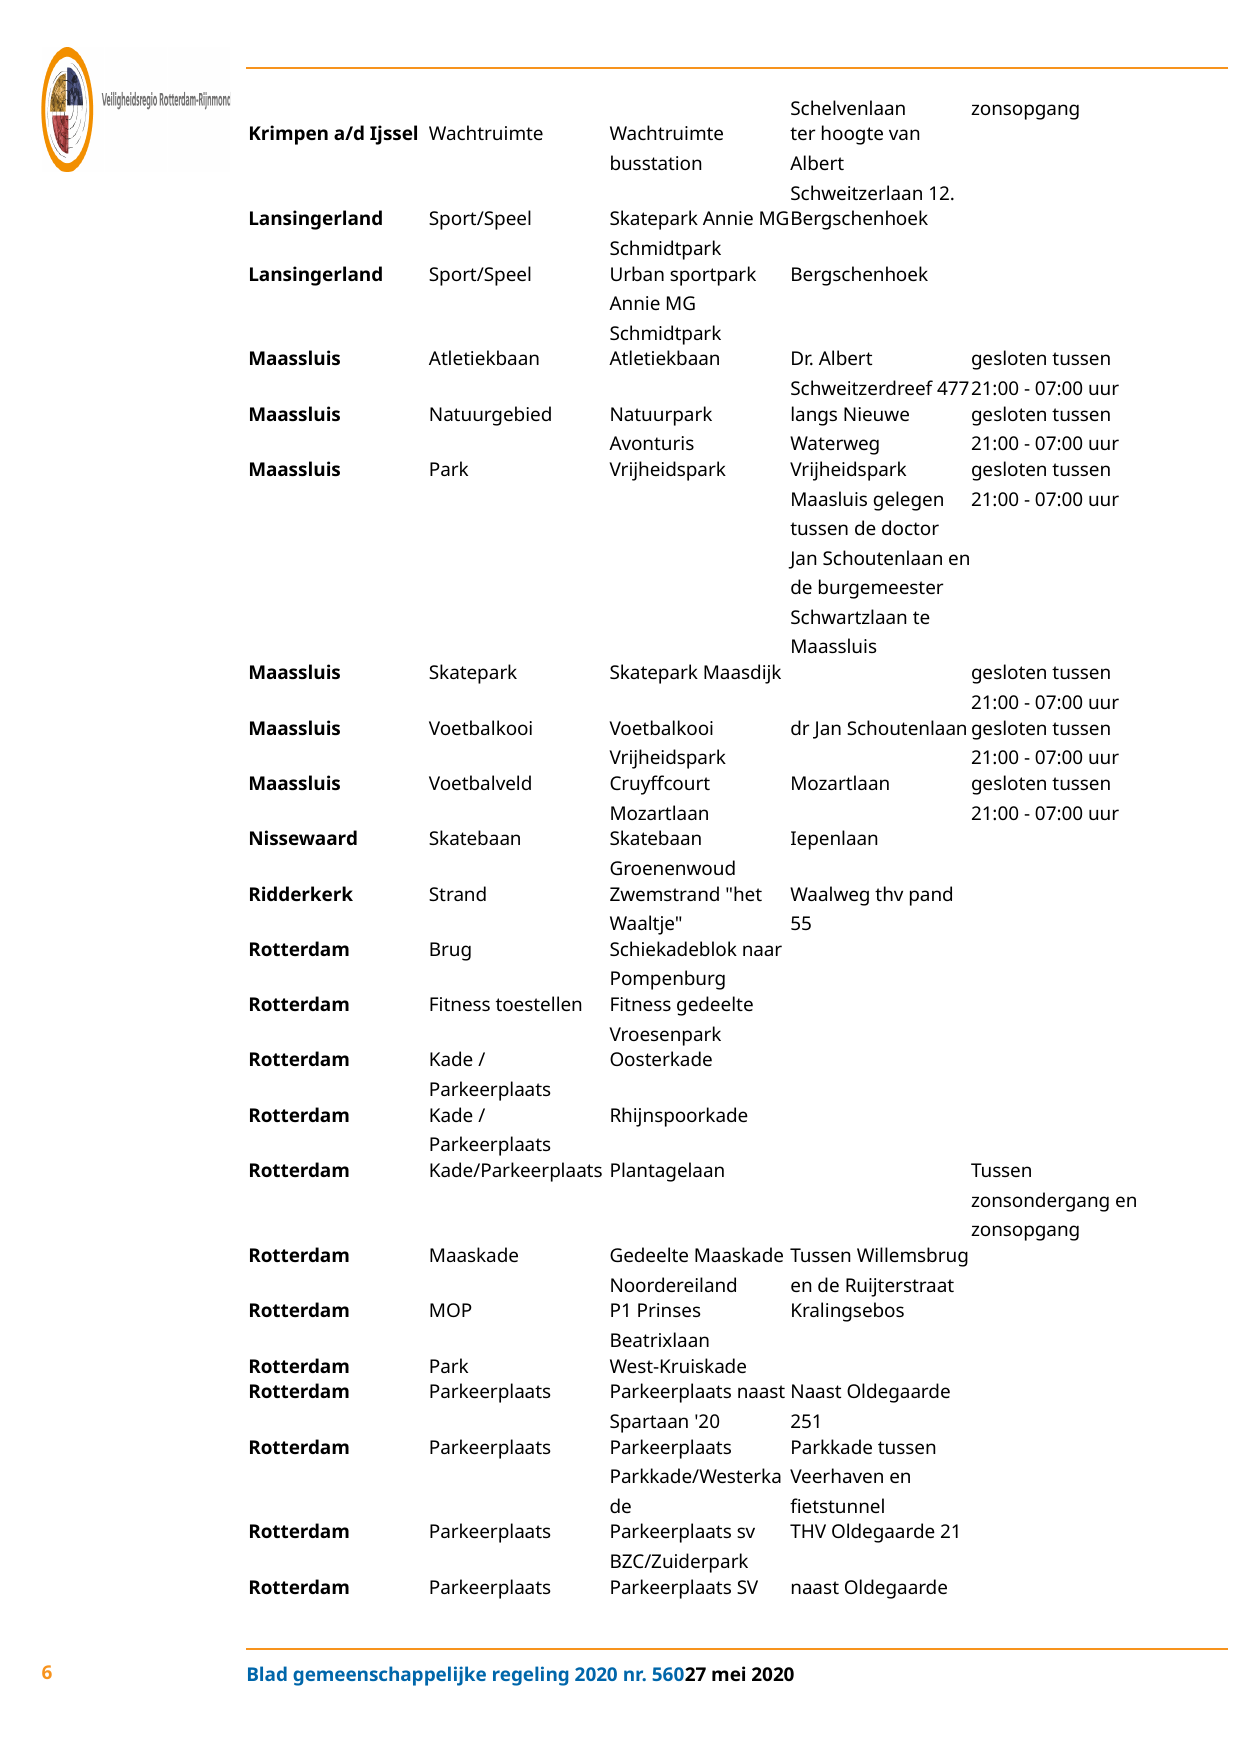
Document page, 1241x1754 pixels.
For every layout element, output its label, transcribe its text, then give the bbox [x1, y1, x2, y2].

table_cell Iepenlaan [790, 825, 971, 881]
table_cell Wachtruimte busstation [609, 121, 790, 205]
table_cell [971, 1353, 1152, 1378]
table_cell Kade / Parkeerplaats [429, 1102, 609, 1157]
table_cell Maassluis [248, 456, 429, 659]
table_cell [790, 1102, 971, 1157]
table_cell [790, 936, 971, 991]
table_cell Schiekadeblok naar Pompenburg [609, 936, 790, 991]
table_cell [790, 1047, 971, 1102]
table_cell Oosterkade [609, 1047, 790, 1102]
table_cell [790, 660, 971, 715]
table_cell [971, 825, 1152, 881]
table_cell Atletiekbaan [429, 346, 609, 401]
table_cell Skatebaan Groenenwoud [609, 825, 790, 881]
table_cell Rotterdam [248, 1047, 429, 1102]
table_cell THV Oldegaarde 21 [790, 1519, 971, 1574]
table_cell Maassluis [248, 715, 429, 770]
table_cell Park [429, 1353, 609, 1378]
table_cell Parkeerplaats [429, 1379, 609, 1434]
table_cell gesloten tussen 21:00 - 07:00 uur [971, 660, 1152, 715]
table_cell Rotterdam [248, 1298, 429, 1353]
table_cell Skatepark Maasdijk [609, 660, 790, 715]
table_cell [790, 1353, 971, 1378]
table_cell Mozartlaan [790, 770, 971, 825]
table_cell Maassluis [248, 346, 429, 401]
table_cell gesloten tussen 21:00 - 07:00 uur [971, 401, 1152, 456]
table_cell [971, 1298, 1152, 1353]
table_cell Rotterdam [248, 1434, 429, 1519]
table_cell Tussen zonsondergang en zonsopgang [971, 1157, 1152, 1242]
table_cell Voetbalveld [429, 770, 609, 825]
table_cell Vrijheidspark Maasluis gelegen tussen de doctor Jan Schoutenlaan en de burgemeester Schwartzlaan te Maassluis [790, 456, 971, 659]
table_cell Strand [429, 881, 609, 936]
table_cell Fitness toestellen [429, 991, 609, 1047]
table_cell Natuurgebied [429, 401, 609, 456]
table_cell gesloten tussen 21:00 - 07:00 uur [971, 456, 1152, 659]
table_cell Urban sportpark Annie MG Schmidtpark [609, 261, 790, 346]
table_cell Kade / Parkeerplaats [429, 1047, 609, 1102]
table_cell Dr. Albert Schweitzerdreef 477 [790, 346, 971, 401]
table_cell [971, 1434, 1152, 1519]
table_cell [609, 95, 790, 121]
table_cell MOP [429, 1298, 609, 1353]
table_cell Rotterdam [248, 936, 429, 991]
table_cell Gedeelte Maaskade Noordereiland [609, 1242, 790, 1297]
table_cell [971, 1102, 1152, 1157]
table_cell [971, 121, 1152, 205]
table_cell Rotterdam [248, 1574, 429, 1600]
picture [41, 47, 231, 172]
table_cell [971, 936, 1152, 991]
table_cell Ridderkerk [248, 881, 429, 936]
table_cell [971, 1379, 1152, 1434]
table_cell Kralingsebos [790, 1298, 971, 1353]
table_cell [971, 1047, 1152, 1102]
table_cell Rotterdam [248, 1242, 429, 1297]
table_cell Krimpen a/d Ijssel [248, 121, 429, 205]
table_cell Atletiekbaan [609, 346, 790, 401]
table_cell Tussen Willemsbrug en de Ruijterstraat [790, 1242, 971, 1297]
table_cell Waalweg thv pand 55 [790, 881, 971, 936]
table_cell [971, 261, 1152, 346]
table_cell gesloten tussen 21:00 - 07:00 uur [971, 715, 1152, 770]
table_cell Maassluis [248, 660, 429, 715]
table_cell West-Kruiskade [609, 1353, 790, 1378]
table_cell Parkeerplaats [429, 1434, 609, 1519]
table_cell Parkeerplaats naast Spartaan '20 [609, 1379, 790, 1434]
table_cell Voetbalkooi [429, 715, 609, 770]
table_cell Parkeerplaats [429, 1519, 609, 1574]
table_cell Rotterdam [248, 1379, 429, 1434]
table_cell [971, 1574, 1152, 1600]
table_cell langs Nieuwe Waterweg [790, 401, 971, 456]
table_cell zonsopgang [971, 95, 1152, 121]
table_cell Maaskade [429, 1242, 609, 1297]
table_cell Skatepark Annie MG Schmidtpark [609, 205, 790, 261]
table_cell [971, 991, 1152, 1047]
table_cell Wachtruimte [429, 121, 609, 205]
table_cell [790, 991, 971, 1047]
table_cell [248, 95, 429, 121]
table_cell gesloten tussen 21:00 - 07:00 uur [971, 346, 1152, 401]
table_cell Park [429, 456, 609, 659]
table_cell Bergschenhoek [790, 261, 971, 346]
table_cell Skatepark [429, 660, 609, 715]
table_cell Naast Oldegaarde 251 [790, 1379, 971, 1434]
table_cell Parkkade tussen Veerhaven en fietstunnel [790, 1434, 971, 1519]
table_cell Rotterdam [248, 1102, 429, 1157]
table_cell Skatebaan [429, 825, 609, 881]
table_cell [971, 1519, 1152, 1574]
table_cell [971, 1242, 1152, 1297]
table_cell Voetbalkooi Vrijheidspark [609, 715, 790, 770]
table_cell Rhijnspoorkade [609, 1102, 790, 1157]
table_cell P1 Prinses Beatrixlaan [609, 1298, 790, 1353]
table_cell Sport/Speel [429, 261, 609, 346]
table_cell Maassluis [248, 401, 429, 456]
table_cell Schelvenlaan [790, 95, 971, 121]
table_cell [971, 205, 1152, 261]
table_cell gesloten tussen 21:00 - 07:00 uur [971, 770, 1152, 825]
table_cell Sport/Speel [429, 205, 609, 261]
table_cell Rotterdam [248, 1353, 429, 1378]
table_cell Rotterdam [248, 991, 429, 1047]
table_cell Zwemstrand "het Waaltje" [609, 881, 790, 936]
table_cell Rotterdam [248, 1519, 429, 1574]
table_cell [429, 95, 609, 121]
table_cell Plantagelaan [609, 1157, 790, 1242]
table_cell Kade/Parkeerplaats [429, 1157, 609, 1242]
table_cell Parkeerplaats Parkkade/Westerkade [609, 1434, 790, 1519]
table_cell Nissewaard [248, 825, 429, 881]
table_cell Vrijheidspark [609, 456, 790, 659]
table_cell ter hoogte van Albert Schweitzerlaan 12. [790, 121, 971, 205]
table_cell Rotterdam [248, 1157, 429, 1242]
table_cell naast Oldegaarde [790, 1574, 971, 1600]
table_cell Parkeerplaats SV [609, 1574, 790, 1600]
table_cell Parkeerplaats sv BZC/Zuiderpark [609, 1519, 790, 1574]
table_cell dr Jan Schoutenlaan [790, 715, 971, 770]
table_cell Lansingerland [248, 205, 429, 261]
table_cell Maassluis [248, 770, 429, 825]
table_cell [790, 1157, 971, 1242]
table_cell Bergschenhoek [790, 205, 971, 261]
table_cell Brug [429, 936, 609, 991]
table_cell Lansingerland [248, 261, 429, 346]
table_cell Cruyffcourt Mozartlaan [609, 770, 790, 825]
table_cell Parkeerplaats [429, 1574, 609, 1600]
table_cell Fitness gedeelte Vroesenpark [609, 991, 790, 1047]
table_cell Natuurpark Avonturis [609, 401, 790, 456]
table_cell [971, 881, 1152, 936]
